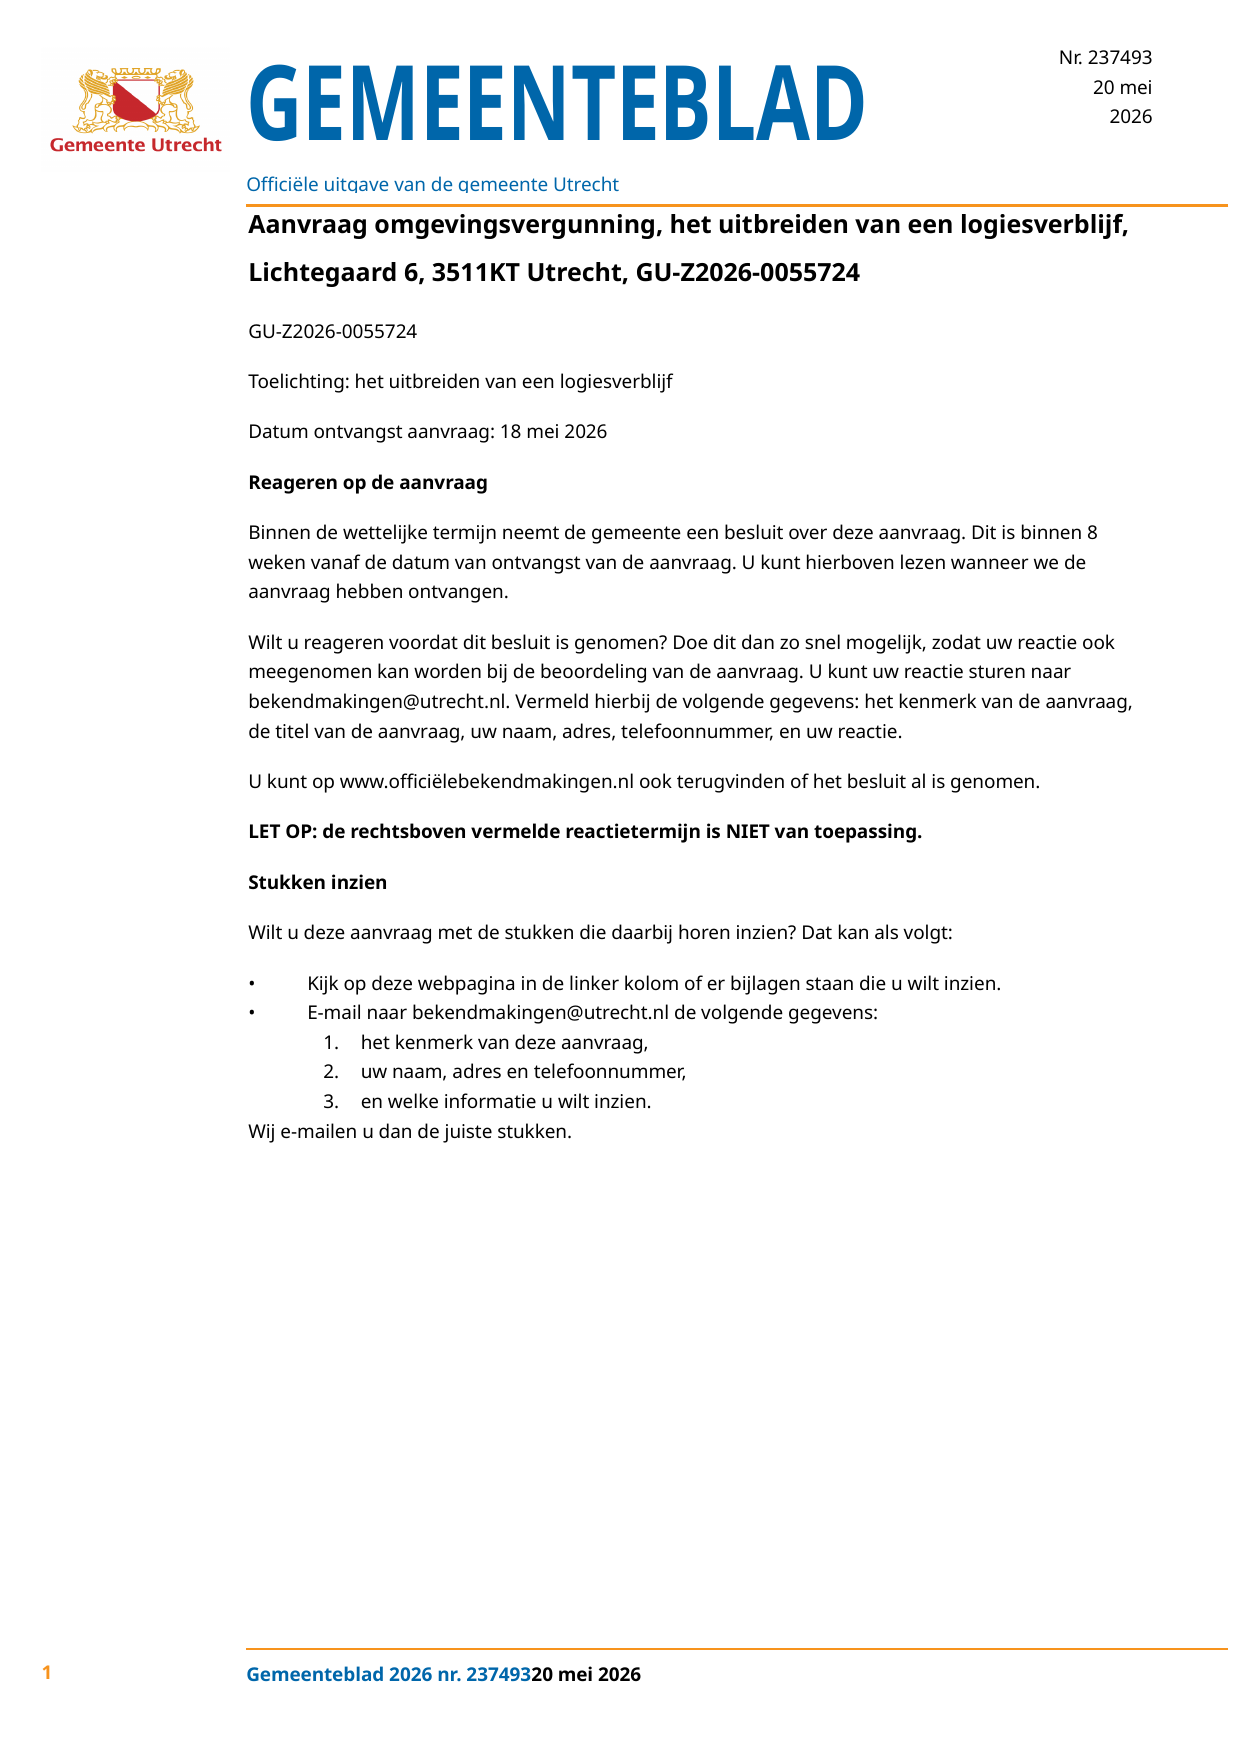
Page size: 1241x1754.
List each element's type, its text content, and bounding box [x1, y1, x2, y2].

text GU-Z2026-0055724 [248, 318, 1152, 344]
list uw naam, adres en telefoonnummer, [323, 1059, 1152, 1084]
text LET OP: de rechtsboven vermelde reactietermijn is NIET van toepassing. [248, 819, 1152, 844]
text Wilt u deze aanvraag met de stukken die daarbij horen inzien? Dat kan als volgt: [248, 919, 1152, 945]
list en welke informatie u wilt inzien. [323, 1088, 1152, 1114]
text Stukken inzien [248, 869, 1152, 895]
text Aanvraag omgevingsvergunning, het uitbreiden van een logiesverblijf, Lichtegaard 6, 3511KT Utrecht, GU-Z2026-0055724 [248, 207, 1152, 288]
text Binnen de wettelijke termijn neemt de gemeente een besluit over deze aanvraag. Dit is binnen 8 weken vanaf de datum van ontvangst van de aanvraag. U kunt hierboven lezen wanneer we de aanvraag hebben ontvangen. [248, 519, 1152, 604]
picture [41, 47, 231, 172]
list het kenmerk van deze aanvraag, [323, 1029, 1152, 1055]
list E-mail naar bekendmakingen@utrecht.nl de volgende gegevens: [248, 999, 1152, 1025]
text Wij e-mailen u dan de juiste stukken. [248, 1118, 1152, 1144]
text Wilt u reageren voordat dit besluit is genomen? Doe dit dan zo snel mogelijk, zodat uw reactie ook meegenomen kan worden bij de beoordeling van de aanvraag. U kunt uw reactie sturen naar bekendmakingen@utrecht.nl. Vermeld hierbij de volgende gegevens: het kenmerk van de aanvraag, de titel van de aanvraag, uw naam, adres, telefoonnummer, en uw reactie. [248, 629, 1152, 744]
text Reageren op de aanvraag [248, 469, 1152, 495]
text Datum ontvangst aanvraag: 18 mei 2026 [248, 419, 1152, 444]
text Toelichting: het uitbreiden van een logiesverblijf [248, 368, 1152, 394]
text U kunt op www.officiëlebekendmakingen.nl ook terugvinden of het besluit al is genomen. [248, 768, 1152, 794]
list Kijk op deze webpagina in de linker kolom of er bijlagen staan die u wilt inzien. [248, 970, 1152, 996]
